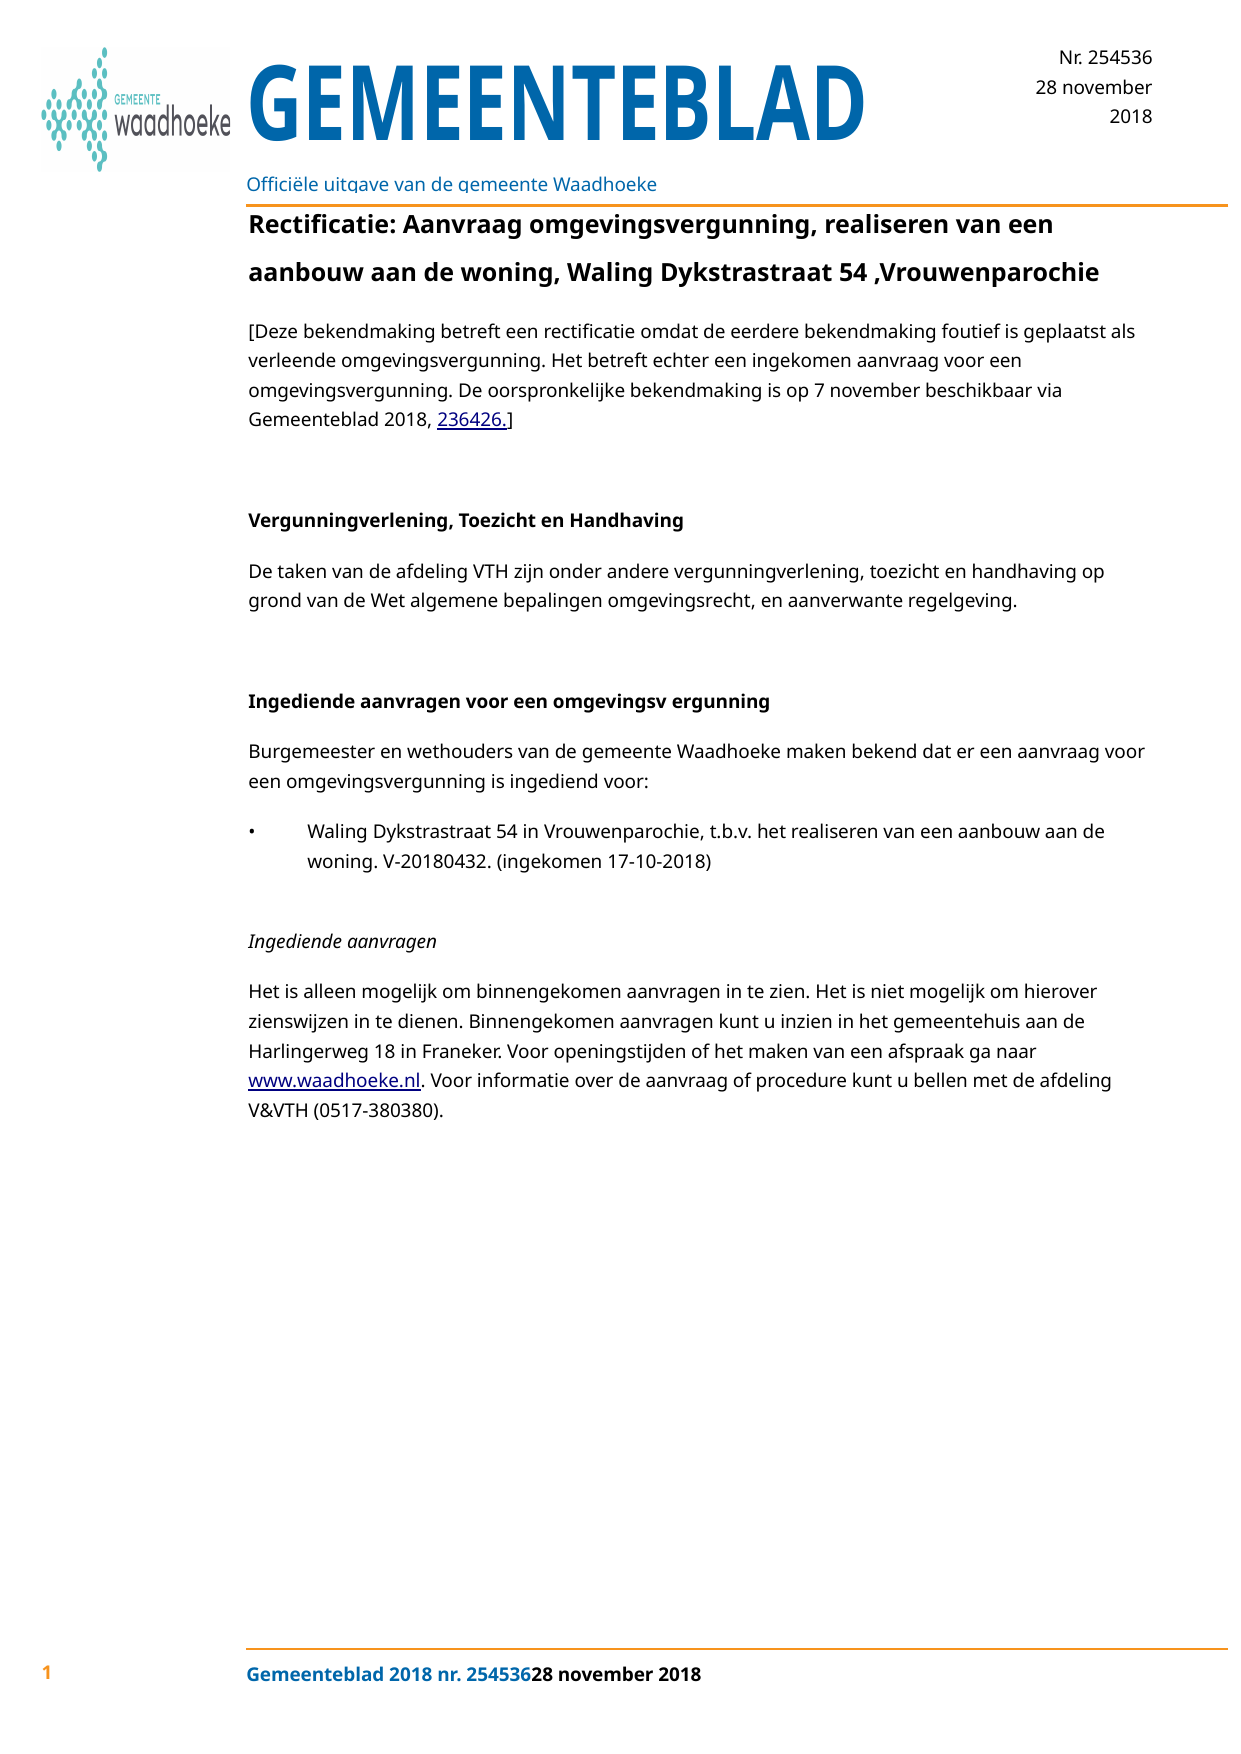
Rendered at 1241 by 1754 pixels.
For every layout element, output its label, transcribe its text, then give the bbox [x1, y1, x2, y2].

picture [41, 47, 231, 172]
text Het is alleen mogelijk om binnengekomen aanvragen in te zien. Het is niet mogelijk om hierover zienswijzen in te dienen. Binnengekomen aanvragen kunt u inzien in het gemeentehuis aan de Harlingerweg 18 in Franeker. Voor openingstijden of het maken van een afspraak ga naar www.waadhoeke.nl. Voor informatie over de aanvraag of procedure kunt u bellen met de afdeling V&VTH (0517-380380). [248, 979, 1152, 1123]
text Rectificatie: Aanvraag omgevingsvergunning, realiseren van een aanbouw aan de woning, Waling Dykstrastraat 54 ,Vrouwenparochie [248, 207, 1152, 288]
list Waling Dykstrastraat 54 in Vrouwenparochie, t.b.v. het realiseren van een aanbouw aan de woning. V-20180432. (ingekomen 17-10-2018) [248, 819, 1152, 874]
text De taken van de afdeling VTH zijn onder andere vergunningverlening, toezicht en handhaving op grond van de Wet algemene bepalingen omgevingsrecht, en aanverwante regelgeving. [248, 558, 1152, 613]
text [Deze bekendmaking betreft een rectificatie omdat de eerdere bekendmaking foutief is geplaatst als verleende omgevingsvergunning. Het betreft echter een ingekomen aanvraag voor een omgevingsvergunning. De oorspronkelijke bekendmaking is op 7 november beschikbaar via Gemeenteblad 2018, 236426.] [248, 318, 1152, 432]
text Burgemeester en wethouders van de gemeente Waadhoeke maken bekend dat er een aanvraag voor een omgevingsvergunning is ingediend voor: [248, 739, 1152, 794]
text Ingediende aanvragen voor een omgevingsv ergunning [248, 688, 1152, 714]
text Vergunningverlening, Toezicht en Handhaving [248, 507, 1152, 533]
text Ingediende aanvragen [248, 928, 1152, 954]
